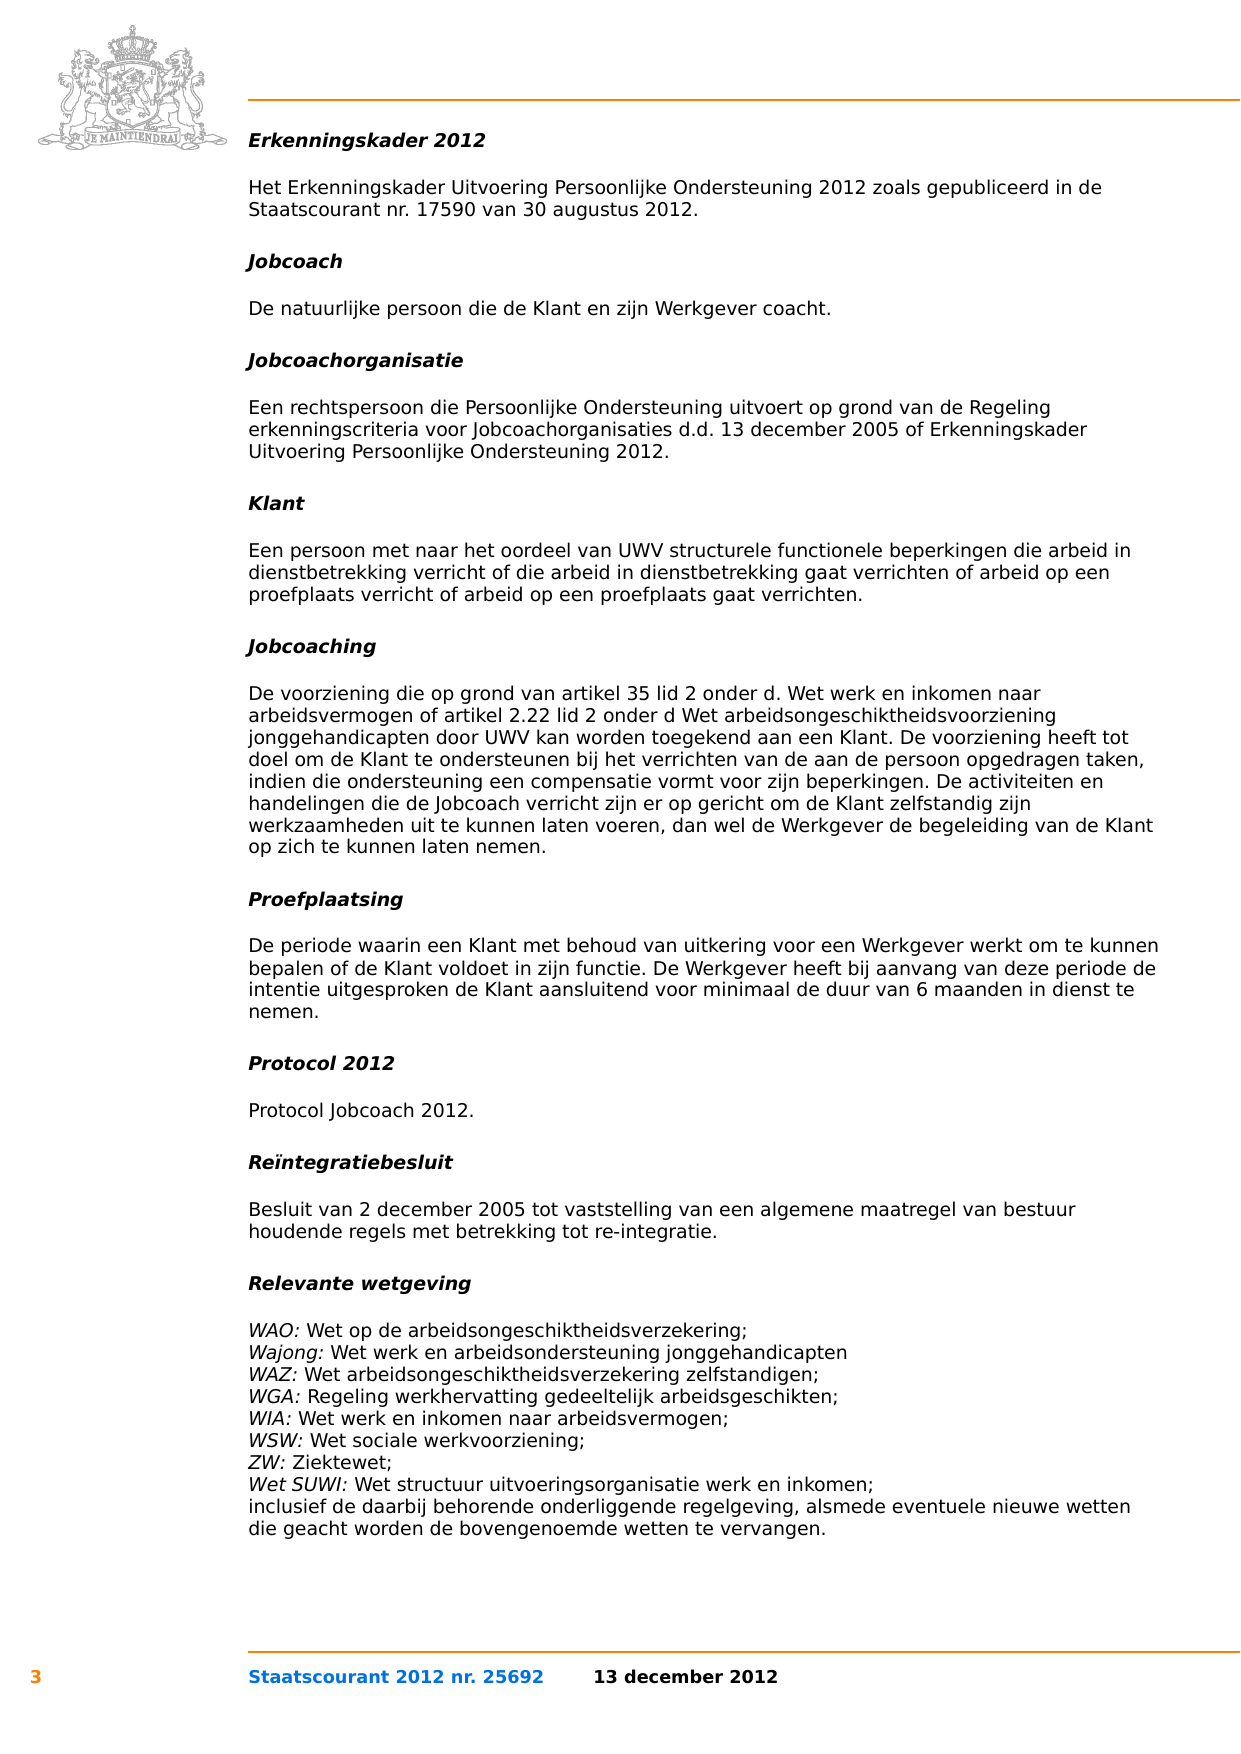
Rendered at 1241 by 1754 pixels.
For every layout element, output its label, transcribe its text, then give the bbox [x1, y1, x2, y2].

text De natuurlijke persoon die de Klant en zijn Werkgever coacht. [248, 298, 1163, 320]
text WSW: Wet sociale werkvoorziening; [248, 1430, 1163, 1452]
text De voorziening die op grond van artikel 35 lid 2 onder d. Wet werk en inkomen naar arbeidsvermogen of artikel 2.22 lid 2 onder d Wet arbeidsongeschiktheidsvoorziening jonggehandicapten door UWV kan worden toegekend aan een Klant. De voorziening heeft tot doel om de Klant te ondersteunen bij het verrichten van de aan de persoon opgedragen taken, indien die ondersteuning een compensatie vormt voor zijn beperkingen. De activiteiten en handelingen die de Jobcoach verricht zijn er op gericht om de Klant zelfstandig zijn werkzaamheden uit te kunnen laten voeren, dan wel de Werkgever de begeleiding van de Klant op zich te kunnen laten nemen. [248, 683, 1163, 858]
text Het Erkenningskader Uitvoering Persoonlijke Ondersteuning 2012 zoals gepubliceerd in de Staatscourant nr. 17590 van 30 augustus 2012. [248, 177, 1163, 221]
subtitle Proefplaatsing [248, 888, 1163, 910]
subtitle Erkenningskader 2012 [248, 130, 1163, 152]
text WAZ: Wet arbeidsongeschiktheidsverzekering zelfstandigen; [248, 1364, 1163, 1386]
subtitle Relevante wetgeving [248, 1273, 1163, 1295]
text WGA: Regeling werkhervatting gedeeltelijk arbeidsgeschikten; [248, 1386, 1163, 1408]
text Protocol Jobcoach 2012. [248, 1100, 1163, 1122]
text WIA: Wet werk en inkomen naar arbeidsvermogen; [248, 1408, 1163, 1430]
text ZW: Ziektewet; [248, 1452, 1163, 1474]
subtitle Jobcoach [248, 251, 1163, 273]
subtitle Jobcoachorganisatie [248, 350, 1163, 372]
text Wajong: Wet werk en arbeidsondersteuning jonggehandicapten [248, 1342, 1163, 1364]
text Een rechtspersoon die Persoonlijke Ondersteuning uitvoert op grond van de Regeling erkenningscriteria voor Jobcoachorganisaties d.d. 13 december 2005 of Erkenningskader Uitvoering Persoonlijke Ondersteuning 2012. [248, 397, 1163, 463]
picture [38, 25, 227, 150]
text Besluit van 2 december 2005 tot vaststelling van een algemene maatregel van bestuur houdende regels met betrekking tot re-integratie. [248, 1199, 1163, 1243]
subtitle Protocol 2012 [248, 1053, 1163, 1075]
text De periode waarin een Klant met behoud van uitkering voor een Werkgever werkt om te kunnen bepalen of de Klant voldoet in zijn functie. De Werkgever heeft bij aanvang van deze periode de intentie uitgesproken de Klant aansluitend voor minimaal de duur van 6 maanden in dienst te nemen. [248, 935, 1163, 1023]
subtitle Klant [248, 493, 1163, 515]
text Een persoon met naar het oordeel van UWV structurele functionele beperkingen die arbeid in dienstbetrekking verricht of die arbeid in dienstbetrekking gaat verrichten of arbeid op een proefplaats verricht of arbeid op een proefplaats gaat verrichten. [248, 540, 1163, 606]
text WAO: Wet op de arbeidsongeschiktheidsverzekering; [248, 1320, 1163, 1342]
subtitle Reïntegratiebesluit [248, 1152, 1163, 1174]
subtitle Jobcoaching [248, 636, 1163, 658]
text inclusief de daarbij behorende onderliggende regelgeving, alsmede eventuele nieuwe wetten die geacht worden de bovengenoemde wetten te vervangen. [248, 1496, 1163, 1540]
text Wet SUWI: Wet structuur uitvoeringsorganisatie werk en inkomen; [248, 1474, 1163, 1496]
